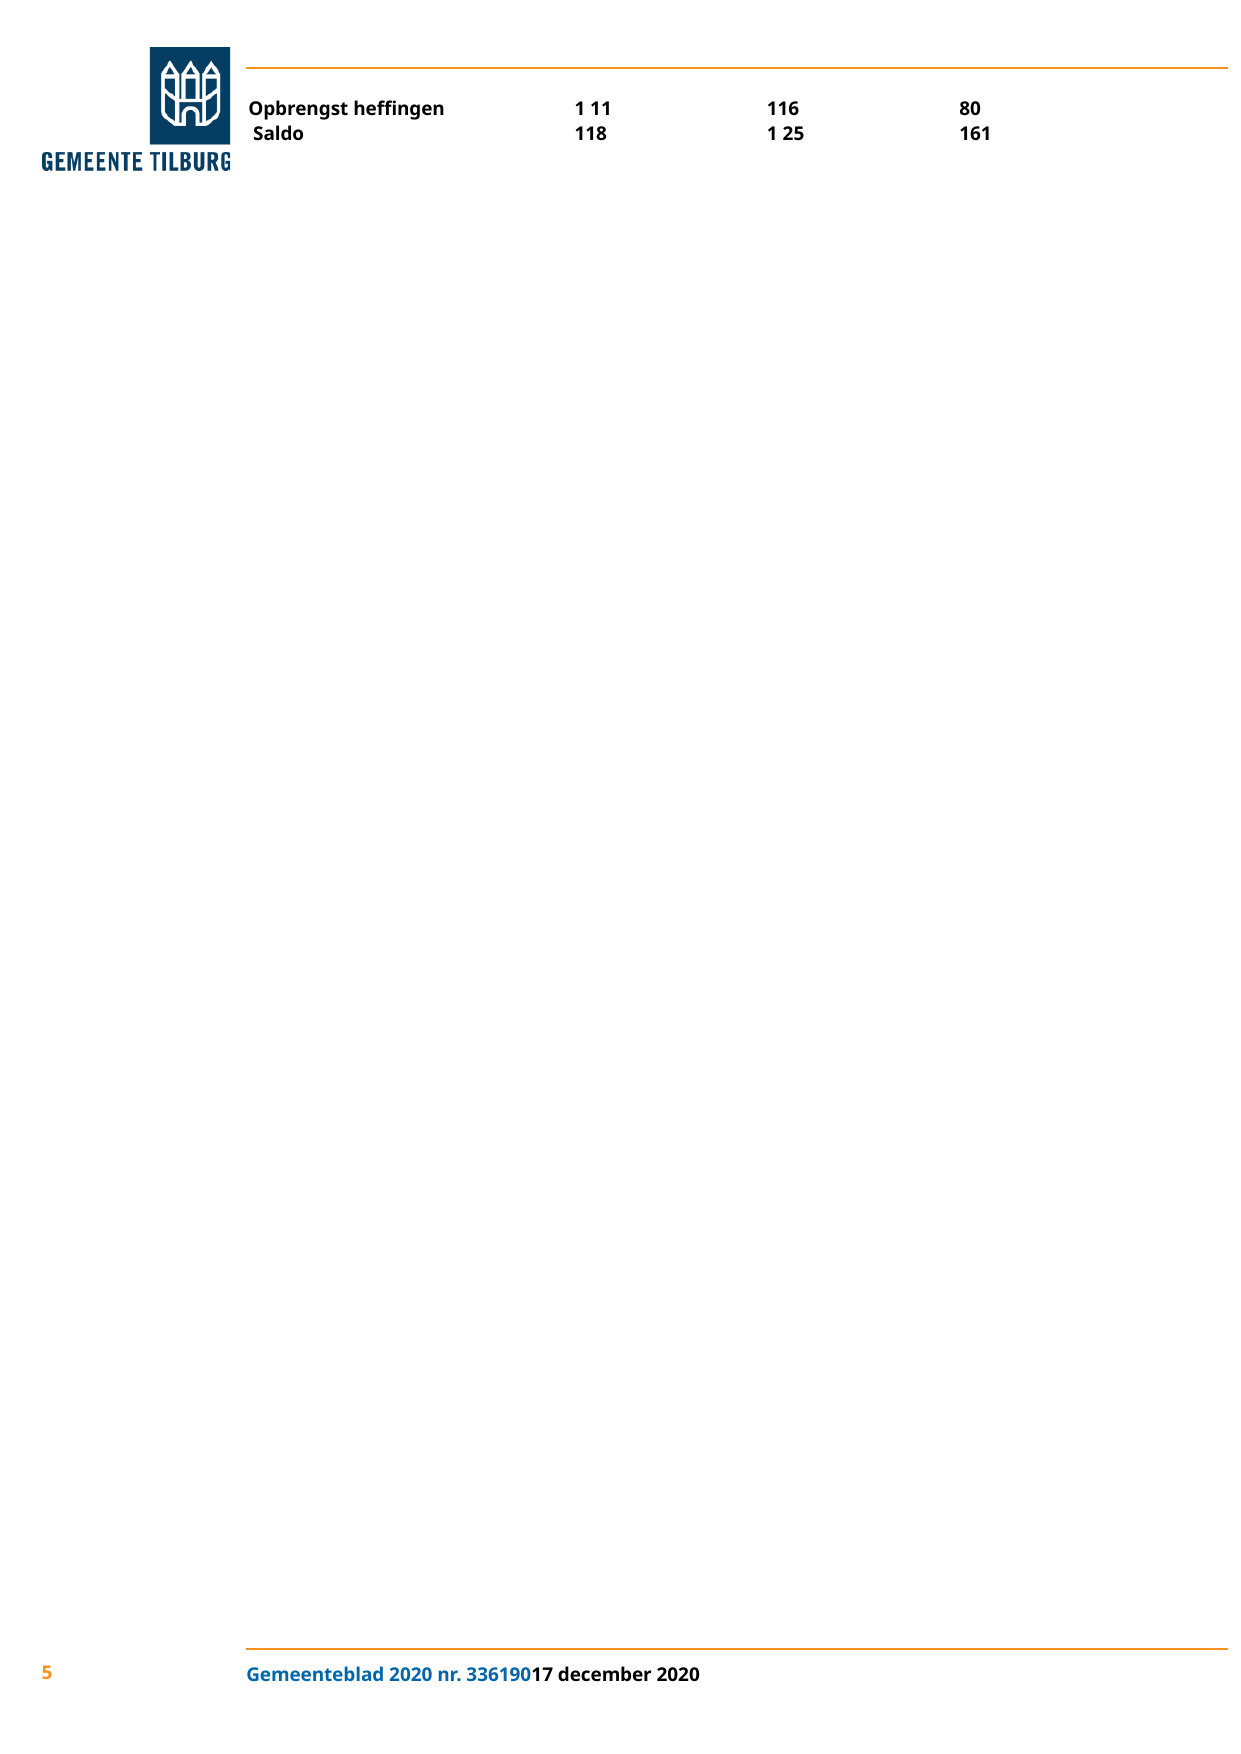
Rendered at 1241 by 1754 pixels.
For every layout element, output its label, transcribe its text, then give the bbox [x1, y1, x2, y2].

table_cell Opbrengst heffingen [248, 95, 574, 121]
table_cell Saldo [248, 121, 574, 146]
table_cell 161 [959, 121, 1152, 146]
picture [41, 47, 231, 172]
table_cell 80 [959, 95, 1152, 121]
table_cell 116 [767, 95, 959, 121]
table_cell 1 11 [574, 95, 767, 121]
table_cell 1 25 [767, 121, 959, 146]
table_cell 118 [574, 121, 767, 146]
